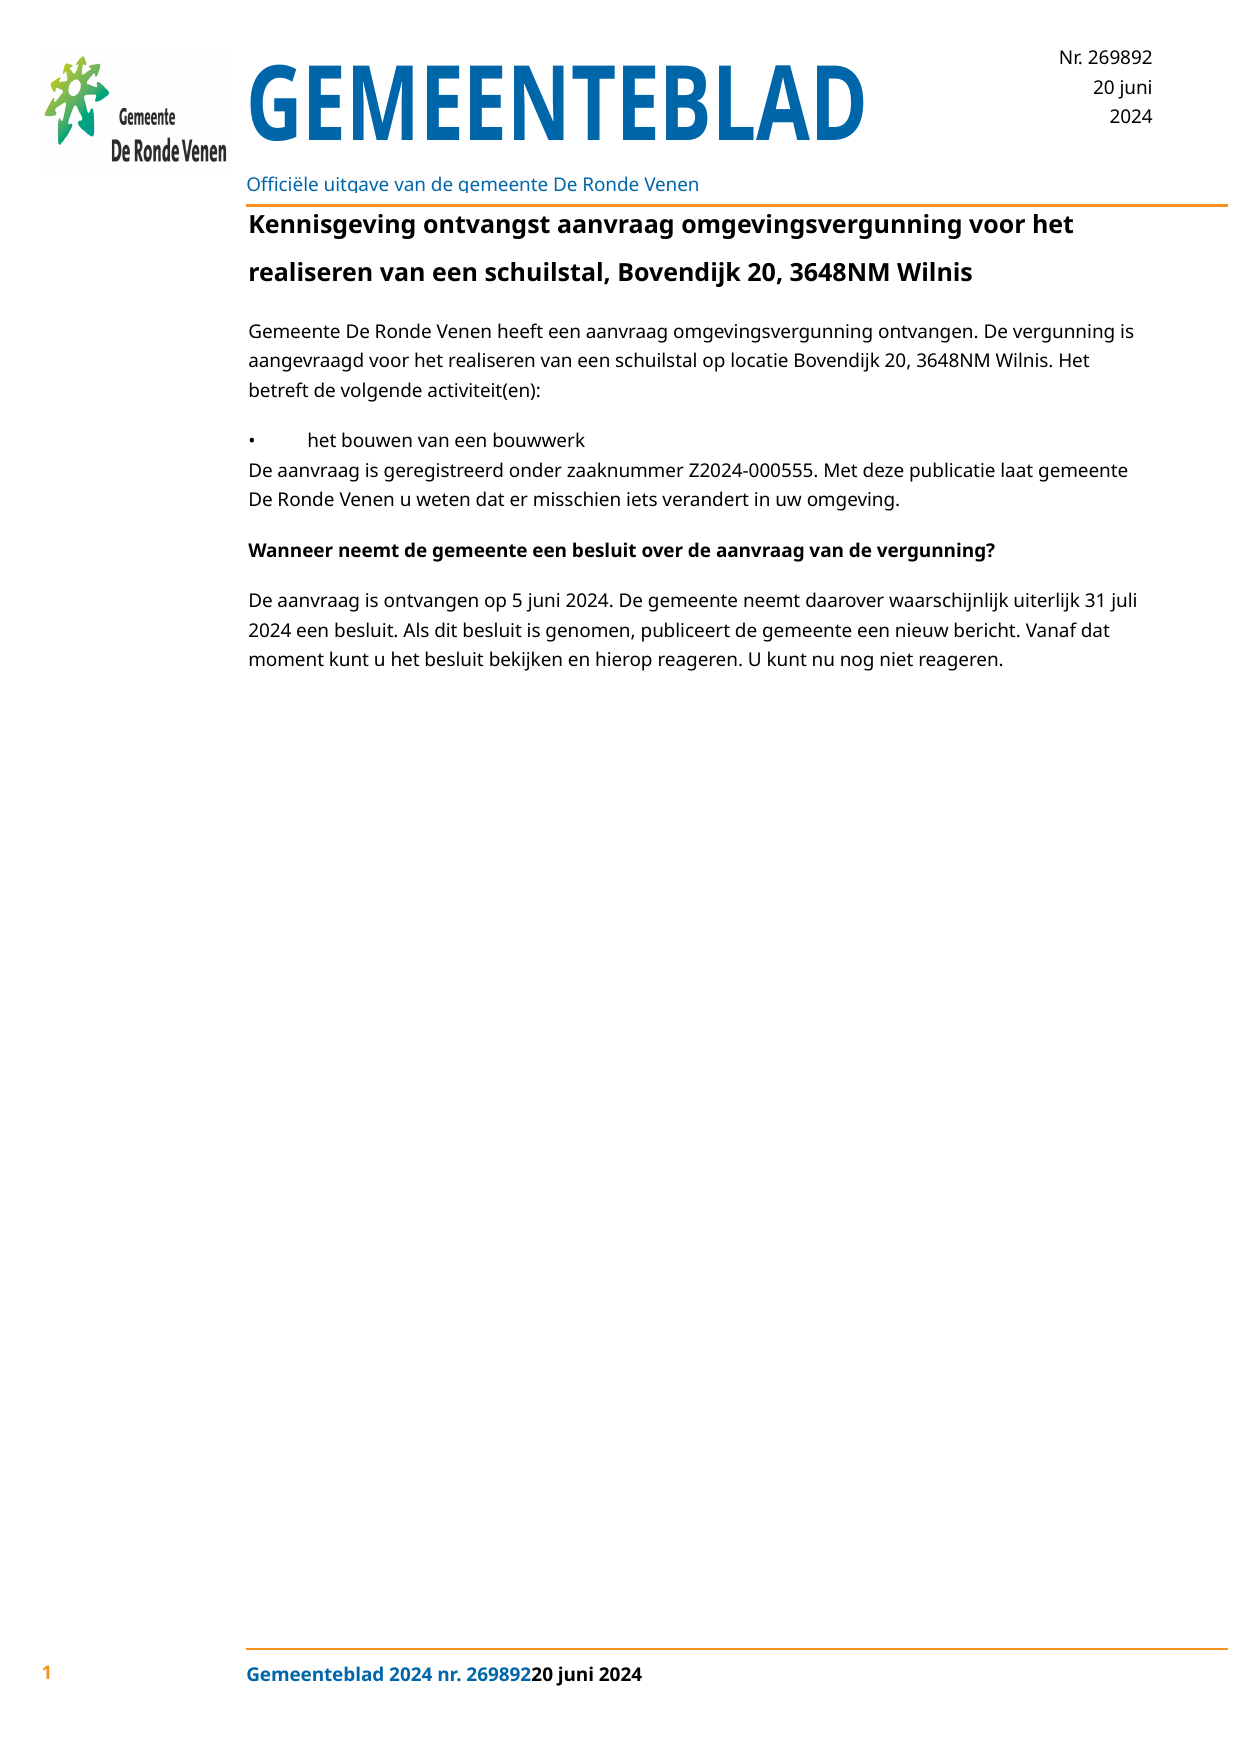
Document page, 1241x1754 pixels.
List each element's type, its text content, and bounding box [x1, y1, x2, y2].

picture [41, 47, 231, 172]
text Wanneer neemt de gemeente een besluit over de aanvraag van de vergunning? [248, 537, 1152, 563]
text De aanvraag is geregistreerd onder zaaknummer Z2024-000555. Met deze publicatie laat gemeente De Ronde Venen u weten dat er misschien iets verandert in uw omgeving. [248, 457, 1152, 512]
text Gemeente De Ronde Venen heeft een aanvraag omgevingsvergunning ontvangen. De vergunning is aangevraagd voor het realiseren van een schuilstal op locatie Bovendijk 20, 3648NM Wilnis. Het betreft de volgende activiteit(en): [248, 318, 1152, 403]
text Kennisgeving ontvangst aanvraag omgevingsvergunning voor het realiseren van een schuilstal, Bovendijk 20, 3648NM Wilnis [248, 207, 1152, 288]
text De aanvraag is ontvangen op 5 juni 2024. De gemeente neemt daarover waarschijnlijk uiterlijk 31 juli 2024 een besluit. Als dit besluit is genomen, publiceert de gemeente een nieuw bericht. Vanaf dat moment kunt u het besluit bekijken en hierop reageren. U kunt nu nog niet reageren. [248, 587, 1152, 672]
list het bouwen van een bouwwerk [248, 427, 1152, 453]
